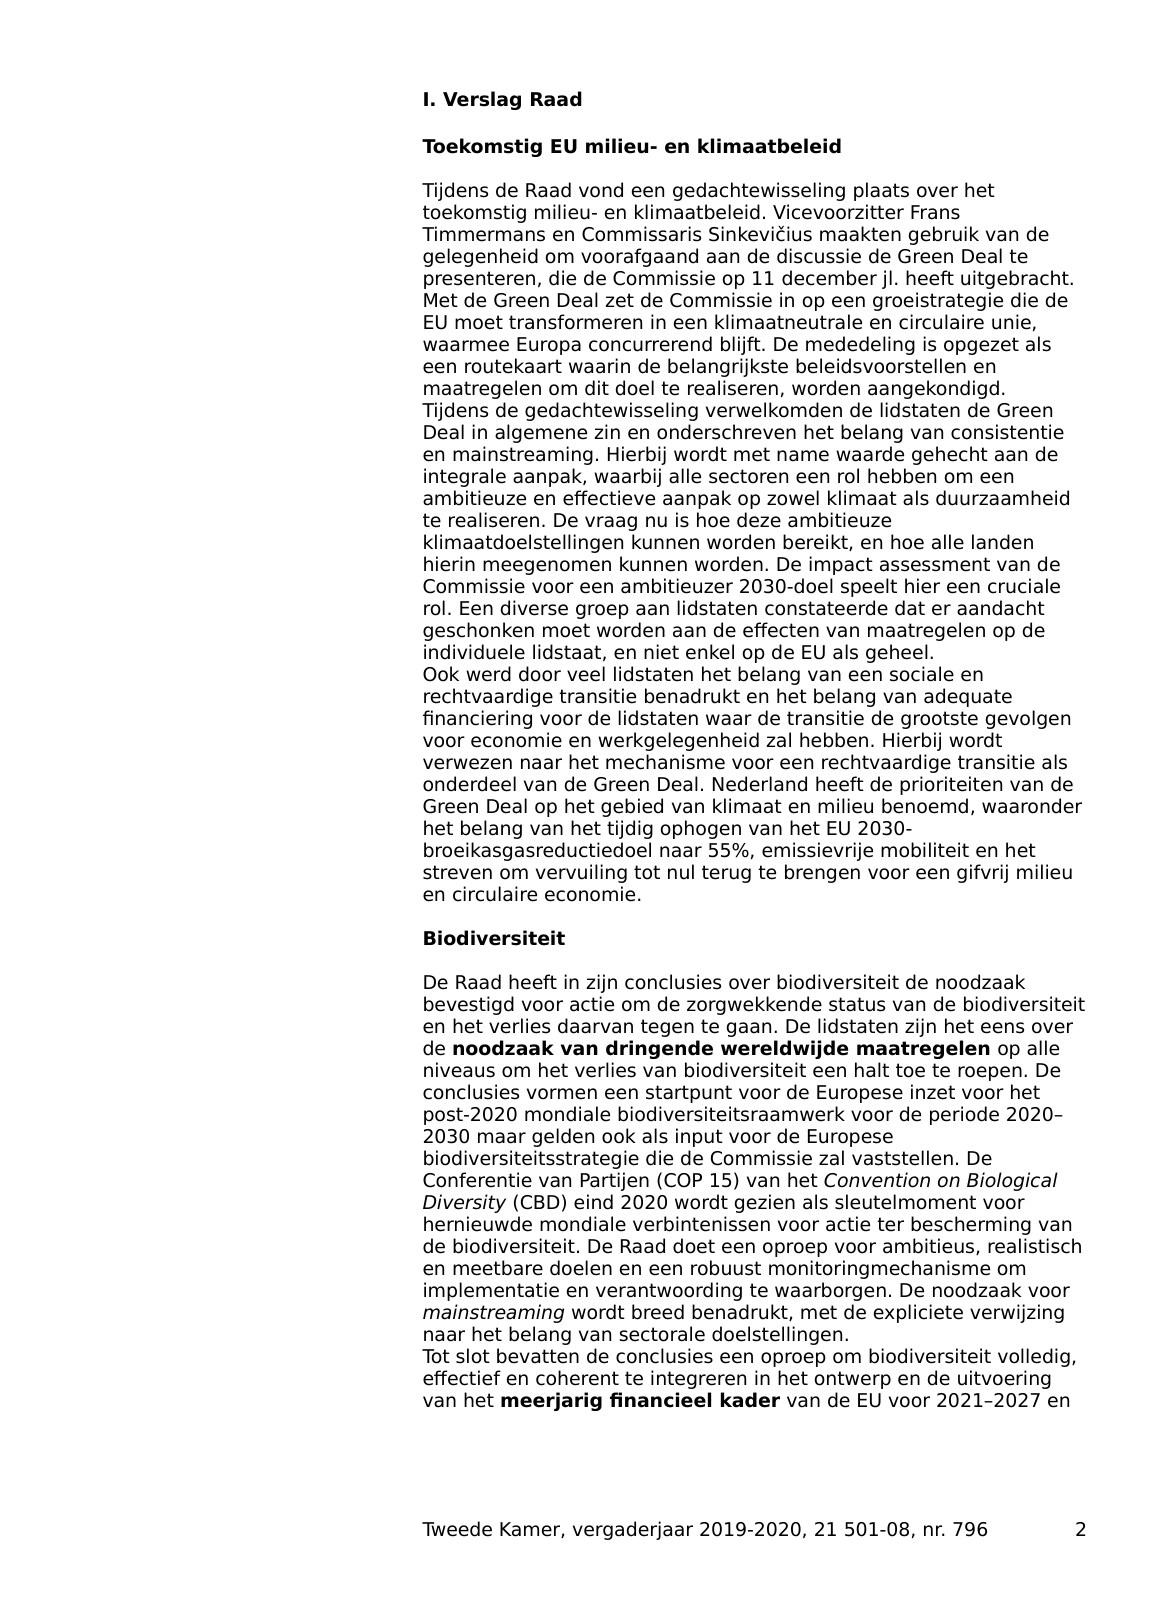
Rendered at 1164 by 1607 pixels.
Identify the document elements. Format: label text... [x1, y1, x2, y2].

subtitle Biodiversiteit [422, 928, 1087, 950]
subtitle Toekomstig EU milieu- en klimaatbeleid [422, 136, 1087, 158]
subtitle I. Verslag Raad [422, 89, 1087, 111]
text Ook werd door veel lidstaten het belang van een sociale en rechtvaardige transitie benadrukt en het belang van adequate financiering voor de lidstaten waar de transitie de grootste gevolgen voor economie en werkgelegenheid zal hebben. Hierbij wordt verwezen naar het mechanisme voor een rechtvaardige transitie als onderdeel van de Green Deal. Nederland heeft de prioriteiten van de Green Deal op het gebied van klimaat en milieu benoemd, waaronder het belang van het tijdig ophogen van het EU 2030-broeikasgasreductiedoel naar 55%, emissievrije mobiliteit en het streven om vervuiling tot nul terug te brengen voor een gifvrij milieu en circulaire economie. [422, 664, 1087, 906]
text Tot slot bevatten de conclusies een oproep om biodiversiteit volledig, effectief en coherent te integreren in het ontwerp en de uitvoering van het meerjarig financieel kader van de EU voor 2021–2027 en [422, 1346, 1087, 1411]
text Tijdens de gedachtewisseling verwelkomden de lidstaten de Green Deal in algemene zin en onderschreven het belang van consistentie en mainstreaming. Hierbij wordt met name waarde gehecht aan de integrale aanpak, waarbij alle sectoren een rol hebben om een ambitieuze en effectieve aanpak op zowel klimaat als duurzaamheid te realiseren. De vraag nu is hoe deze ambitieuze klimaatdoelstellingen kunnen worden bereikt, en hoe alle landen hierin meegenomen kunnen worden. De impact assessment van de Commissie voor een ambitieuzer 2030-doel speelt hier een cruciale rol. Een diverse groep aan lidstaten constateerde dat er aandacht geschonken moet worden aan de effecten van maatregelen op de individuele lidstaat, en niet enkel op de EU als geheel. [422, 400, 1087, 664]
text De Raad heeft in zijn conclusies over biodiversiteit de noodzaak bevestigd voor actie om de zorgwekkende status van de biodiversiteit en het verlies daarvan tegen te gaan. De lidstaten zijn het eens over de noodzaak van dringende wereldwijde maatregelen op alle niveaus om het verlies van biodiversiteit een halt toe te roepen. De conclusies vormen een startpunt voor de Europese inzet voor het post-2020 mondiale biodiversiteitsraamwerk voor de periode 2020–2030 maar gelden ook als input voor de Europese biodiversiteitsstrategie die de Commissie zal vaststellen. De Conferentie van Partijen (COP 15) van het Convention on Biological Diversity (CBD) eind 2020 wordt gezien als sleutelmoment voor hernieuwde mondiale verbintenissen voor actie ter bescherming van de biodiversiteit. De Raad doet een oproep voor ambitieus, realistisch en meetbare doelen en een robuust monitoringmechanisme om implementatie en verantwoording te waarborgen. De noodzaak voor mainstreaming wordt breed benadrukt, met de expliciete verwijzing naar het belang van sectorale doelstellingen. [422, 972, 1087, 1346]
text Tijdens de Raad vond een gedachtewisseling plaats over het toekomstig milieu- en klimaatbeleid. Vicevoorzitter Frans Timmermans en Commissaris Sinkevičius maakten gebruik van de gelegenheid om voorafgaand aan de discussie de Green Deal te presenteren, die de Commissie op 11 december jl. heeft uitgebracht. Met de Green Deal zet de Commissie in op een groeistrategie die de EU moet transformeren in een klimaatneutrale en circulaire unie, waarmee Europa concurrerend blijft. De mededeling is opgezet als een routekaart waarin de belangrijkste beleidsvoorstellen en maatregelen om dit doel te realiseren, worden aangekondigd. [422, 180, 1087, 400]
